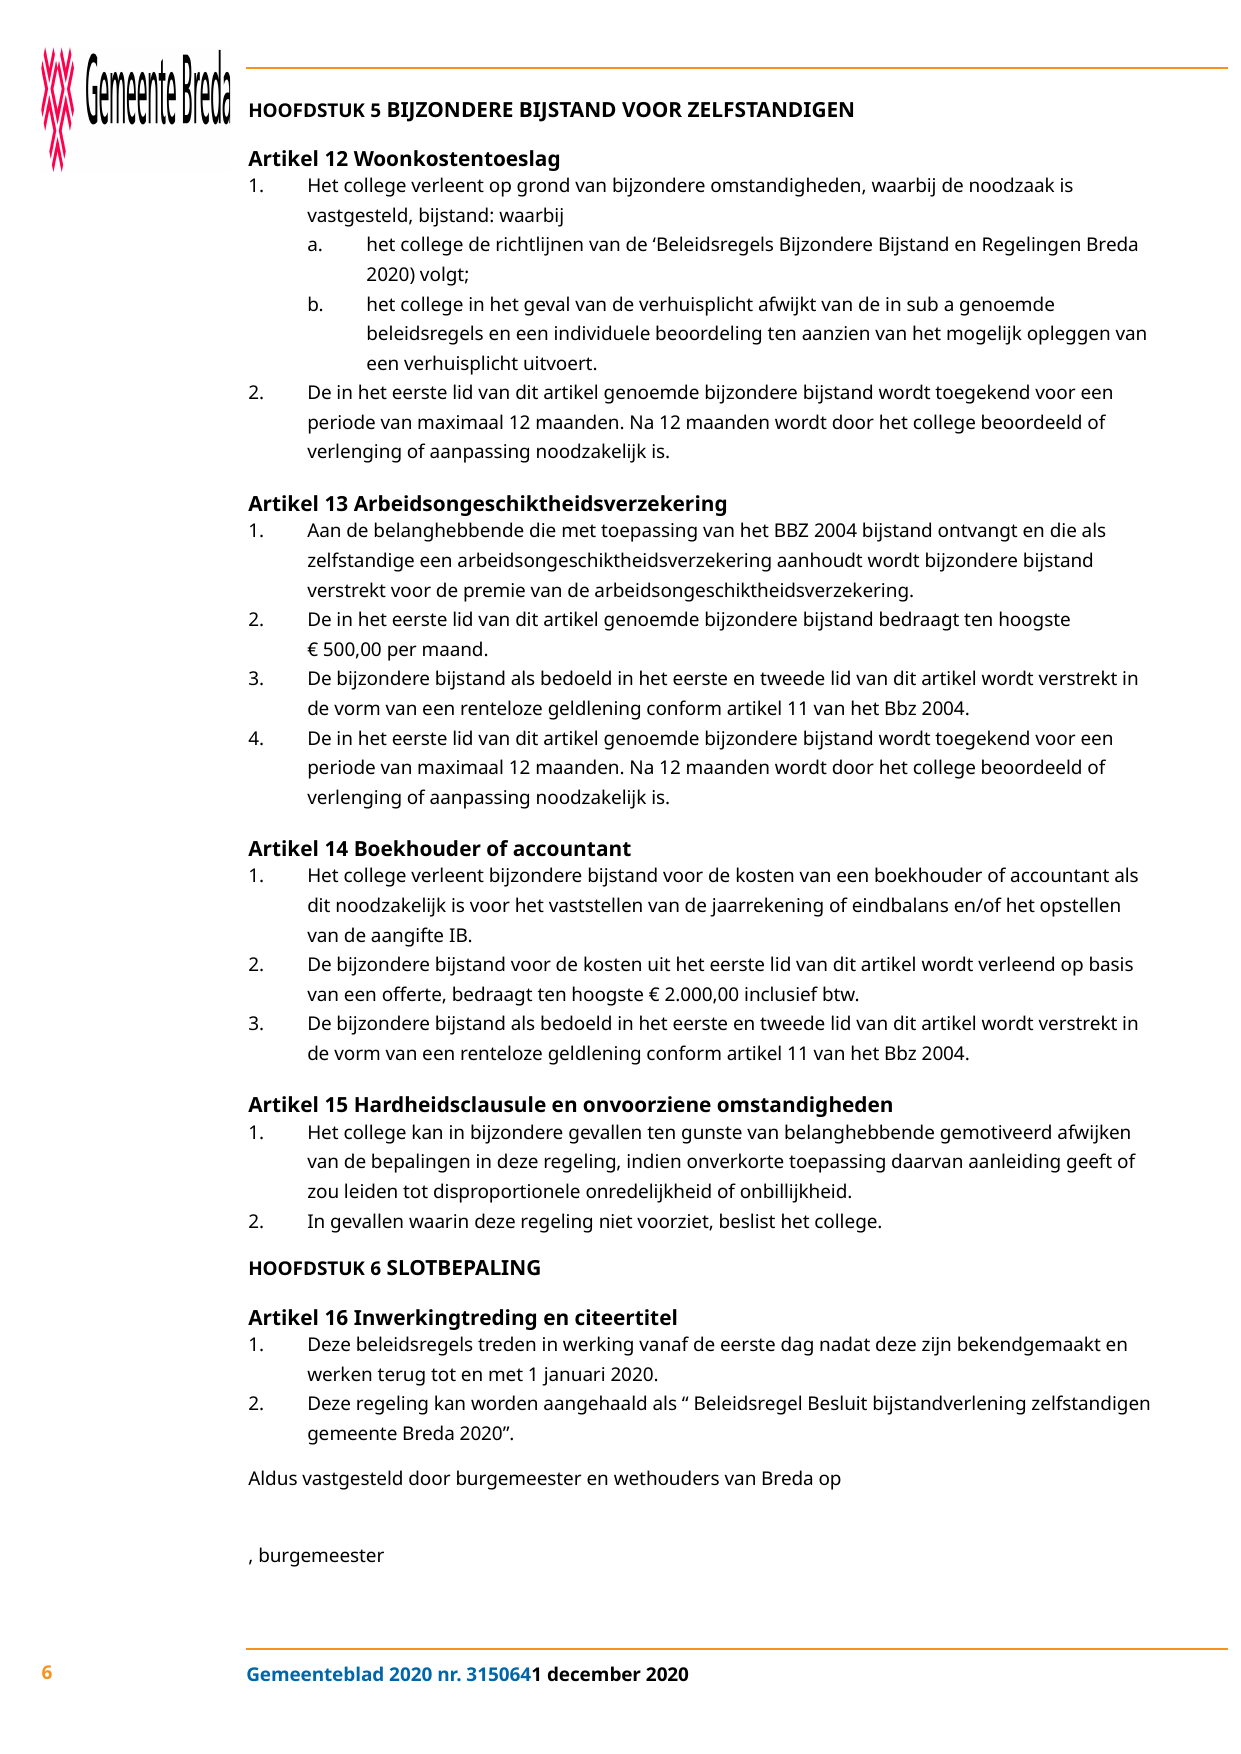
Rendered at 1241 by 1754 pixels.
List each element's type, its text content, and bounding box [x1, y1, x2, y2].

list De bijzondere bijstand als bedoeld in het eerste en tweede lid van dit artikel wordt verstrekt in de vorm van een renteloze geldlening conform artikel 11 van het Bbz 2004. [248, 1011, 1152, 1066]
text HOOFDSTUK 5 BIJZONDERE BIJSTAND VOOR ZELFSTANDIGEN [248, 95, 1152, 123]
picture [41, 47, 231, 172]
text Artikel 12 Woonkostentoeslag [248, 144, 1152, 172]
list De in het eerste lid van dit artikel genoemde bijzondere bijstand bedraagt ten hoogste [248, 606, 1152, 632]
list € 500,00 per maand. [248, 636, 1152, 662]
text Artikel 16 Inwerkingtreding en citeertitel [248, 1303, 1152, 1331]
list De bijzondere bijstand als bedoeld in het eerste en tweede lid van dit artikel wordt verstrekt in de vorm van een renteloze geldlening conform artikel 11 van het Bbz 2004. [248, 666, 1152, 721]
list De bijzondere bijstand voor de kosten uit het eerste lid van dit artikel wordt verleend op basis van een offerte, bedraagt ten hoogste € 2.000,00 inclusief btw. [248, 951, 1152, 1007]
list Het college kan in bijzondere gevallen ten gunste van belanghebbende gemotiveerd afwijken van de bepalingen in deze regeling, indien onverkorte toepassing daarvan aanleiding geeft of zou leiden tot disproportionele onredelijkheid of onbillijkheid. [248, 1119, 1152, 1204]
list In gevallen waarin deze regeling niet voorziet, beslist het college. [248, 1208, 1152, 1233]
text Aldus vastgesteld door burgemeester en wethouders van Breda op [248, 1466, 1152, 1491]
text Artikel 14 Boekhouder of accountant [248, 834, 1152, 863]
list Deze regeling kan worden aangehaald als “ Beleidsregel Besluit bijstandverlening zelfstandigen gemeente Breda 2020”. [248, 1390, 1152, 1446]
list Aan de belanghebbende die met toepassing van het BBZ 2004 bijstand ontvangt en die als zelfstandige een arbeidsongeschiktheidsverzekering aanhoudt wordt bijzondere bijstand verstrekt voor de premie van de arbeidsongeschiktheidsverzekering. [248, 518, 1152, 602]
list Het college verleent bijzondere bijstand voor de kosten van een boekhouder of accountant als dit noodzakelijk is voor het vaststellen van de jaarrekening of eindbalans en/of het opstellen van de aangifte IB. [248, 863, 1152, 948]
text , burgemeester [248, 1543, 1152, 1568]
list Deze beleidsregels treden in werking vanaf de eerste dag nadat deze zijn bekendgemaakt en werken terug tot en met 1 januari 2020. [248, 1331, 1152, 1386]
list het college de richtlijnen van de ‘Beleidsregels Bijzondere Bijstand en Regelingen Breda 2020) volgt; [307, 232, 1152, 287]
list De in het eerste lid van dit artikel genoemde bijzondere bijstand wordt toegekend voor een periode van maximaal 12 maanden. Na 12 maanden wordt door het college beoordeeld of verlenging of aanpassing noodzakelijk is. [248, 379, 1152, 464]
text HOOFDSTUK 6 SLOTBEPALING [248, 1253, 1152, 1282]
list Het college verleent op grond van bijzondere omstandigheden, waarbij de noodzaak is vastgesteld, bijstand: waarbij [248, 172, 1152, 228]
text Artikel 13 Arbeidsongeschiktheidsverzekering [248, 489, 1152, 518]
text Artikel 15 Hardheidsclausule en onvoorziene omstandigheden [248, 1091, 1152, 1119]
list het college in het geval van de verhuisplicht afwijkt van de in sub a genoemde beleidsregels en een individuele beoordeling ten aanzien van het mogelijk opleggen van een verhuisplicht uitvoert. [307, 291, 1152, 376]
list De in het eerste lid van dit artikel genoemde bijzondere bijstand wordt toegekend voor een periode van maximaal 12 maanden. Na 12 maanden wordt door het college beoordeeld of verlenging of aanpassing noodzakelijk is. [248, 725, 1152, 809]
